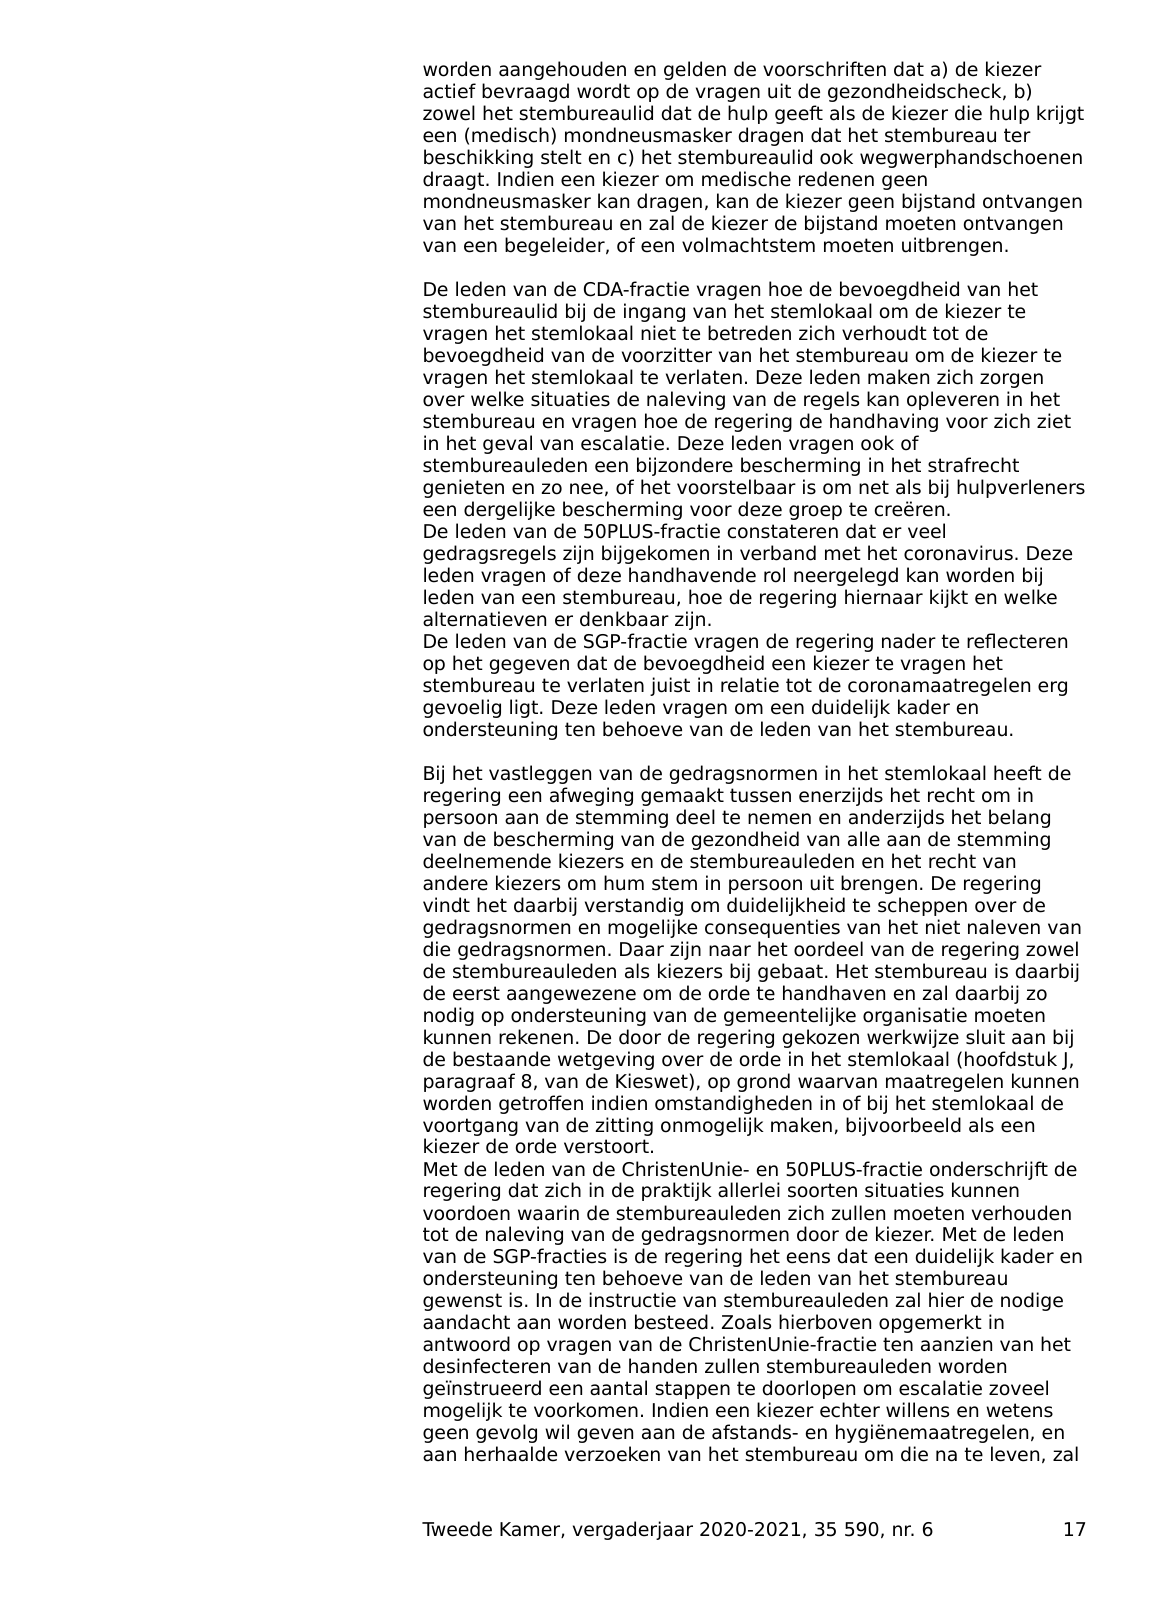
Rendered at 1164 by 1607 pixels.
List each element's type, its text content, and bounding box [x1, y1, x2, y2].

text De leden van de SGP-fractie vragen de regering nader te reflecteren op het gegeven dat de bevoegdheid een kiezer te vragen het stembureau te verlaten juist in relatie tot de coronamaatregelen erg gevoelig ligt. Deze leden vragen om een duidelijk kader en ondersteuning ten behoeve van de leden van het stembureau. [422, 631, 1087, 741]
text De leden van de 50PLUS-fractie constateren dat er veel gedragsregels zijn bijgekomen in verband met het coronavirus. Deze leden vragen of deze handhavende rol neergelegd kan worden bij leden van een stembureau, hoe de regering hiernaar kijkt en welke alternatieven er denkbaar zijn. [422, 521, 1087, 631]
text worden aangehouden en gelden de voorschriften dat a) de kiezer actief bevraagd wordt op de vragen uit de gezondheidscheck, b) zowel het stembureaulid dat de hulp geeft als de kiezer die hulp krijgt een (medisch) mondneusmasker dragen dat het stembureau ter beschikking stelt en c) het stembureaulid ook wegwerphandschoenen draagt. Indien een kiezer om medische redenen geen mondneusmasker kan dragen, kan de kiezer geen bijstand ontvangen van het stembureau en zal de kiezer de bijstand moeten ontvangen van een begeleider, of een volmachtstem moeten uitbrengen. [422, 59, 1087, 257]
text Met de leden van de ChristenUnie- en 50PLUS-fractie onderschrijft de regering dat zich in de praktijk allerlei soorten situaties kunnen voordoen waarin de stembureauleden zich zullen moeten verhouden tot de naleving van de gedragsnormen door de kiezer. Met de leden van de SGP-fracties is de regering het eens dat een duidelijk kader en ondersteuning ten behoeve van de leden van het stembureau gewenst is. In de instructie van stembureauleden zal hier de nodige aandacht aan worden besteed. Zoals hierboven opgemerkt in antwoord op vragen van de ChristenUnie-fractie ten aanzien van het desinfecteren van de handen zullen stembureauleden worden geïnstrueerd een aantal stappen te doorlopen om escalatie zoveel mogelijk te voorkomen. Indien een kiezer echter willens en wetens geen gevolg wil geven aan de afstands- en hygiënemaatregelen, en aan herhaalde verzoeken van het stembureau om die na te leven, zal [422, 1158, 1087, 1466]
text De leden van de CDA-fractie vragen hoe de bevoegdheid van het stembureaulid bij de ingang van het stemlokaal om de kiezer te vragen het stemlokaal niet te betreden zich verhoudt tot de bevoegdheid van de voorzitter van het stembureau om de kiezer te vragen het stemlokaal te verlaten. Deze leden maken zich zorgen over welke situaties de naleving van de regels kan opleveren in het stembureau en vragen hoe de regering de handhaving voor zich ziet in het geval van escalatie. Deze leden vragen ook of stembureauleden een bijzondere bescherming in het strafrecht genieten en zo nee, of het voorstelbaar is om net als bij hulpverleners een dergelijke bescherming voor deze groep te creëren. [422, 279, 1087, 521]
text Bij het vastleggen van de gedragsnormen in het stemlokaal heeft de regering een afweging gemaakt tussen enerzijds het recht om in persoon aan de stemming deel te nemen en anderzijds het belang van de bescherming van de gezondheid van alle aan de stemming deelnemende kiezers en de stembureauleden en het recht van andere kiezers om hum stem in persoon uit brengen. De regering vindt het daarbij verstandig om duidelijkheid te scheppen over de gedragsnormen en mogelijke consequenties van het niet naleven van die gedragsnormen. Daar zijn naar het oordeel van de regering zowel de stembureauleden als kiezers bij gebaat. Het stembureau is daarbij de eerst aangewezene om de orde te handhaven en zal daarbij zo nodig op ondersteuning van de gemeentelijke organisatie moeten kunnen rekenen. De door de regering gekozen werkwijze sluit aan bij de bestaande wetgeving over de orde in het stemlokaal (hoofdstuk J, paragraaf 8, van de Kieswet), op grond waarvan maatregelen kunnen worden getroffen indien omstandigheden in of bij het stemlokaal de voortgang van de zitting onmogelijk maken, bijvoorbeeld als een kiezer de orde verstoort. [422, 763, 1087, 1158]
